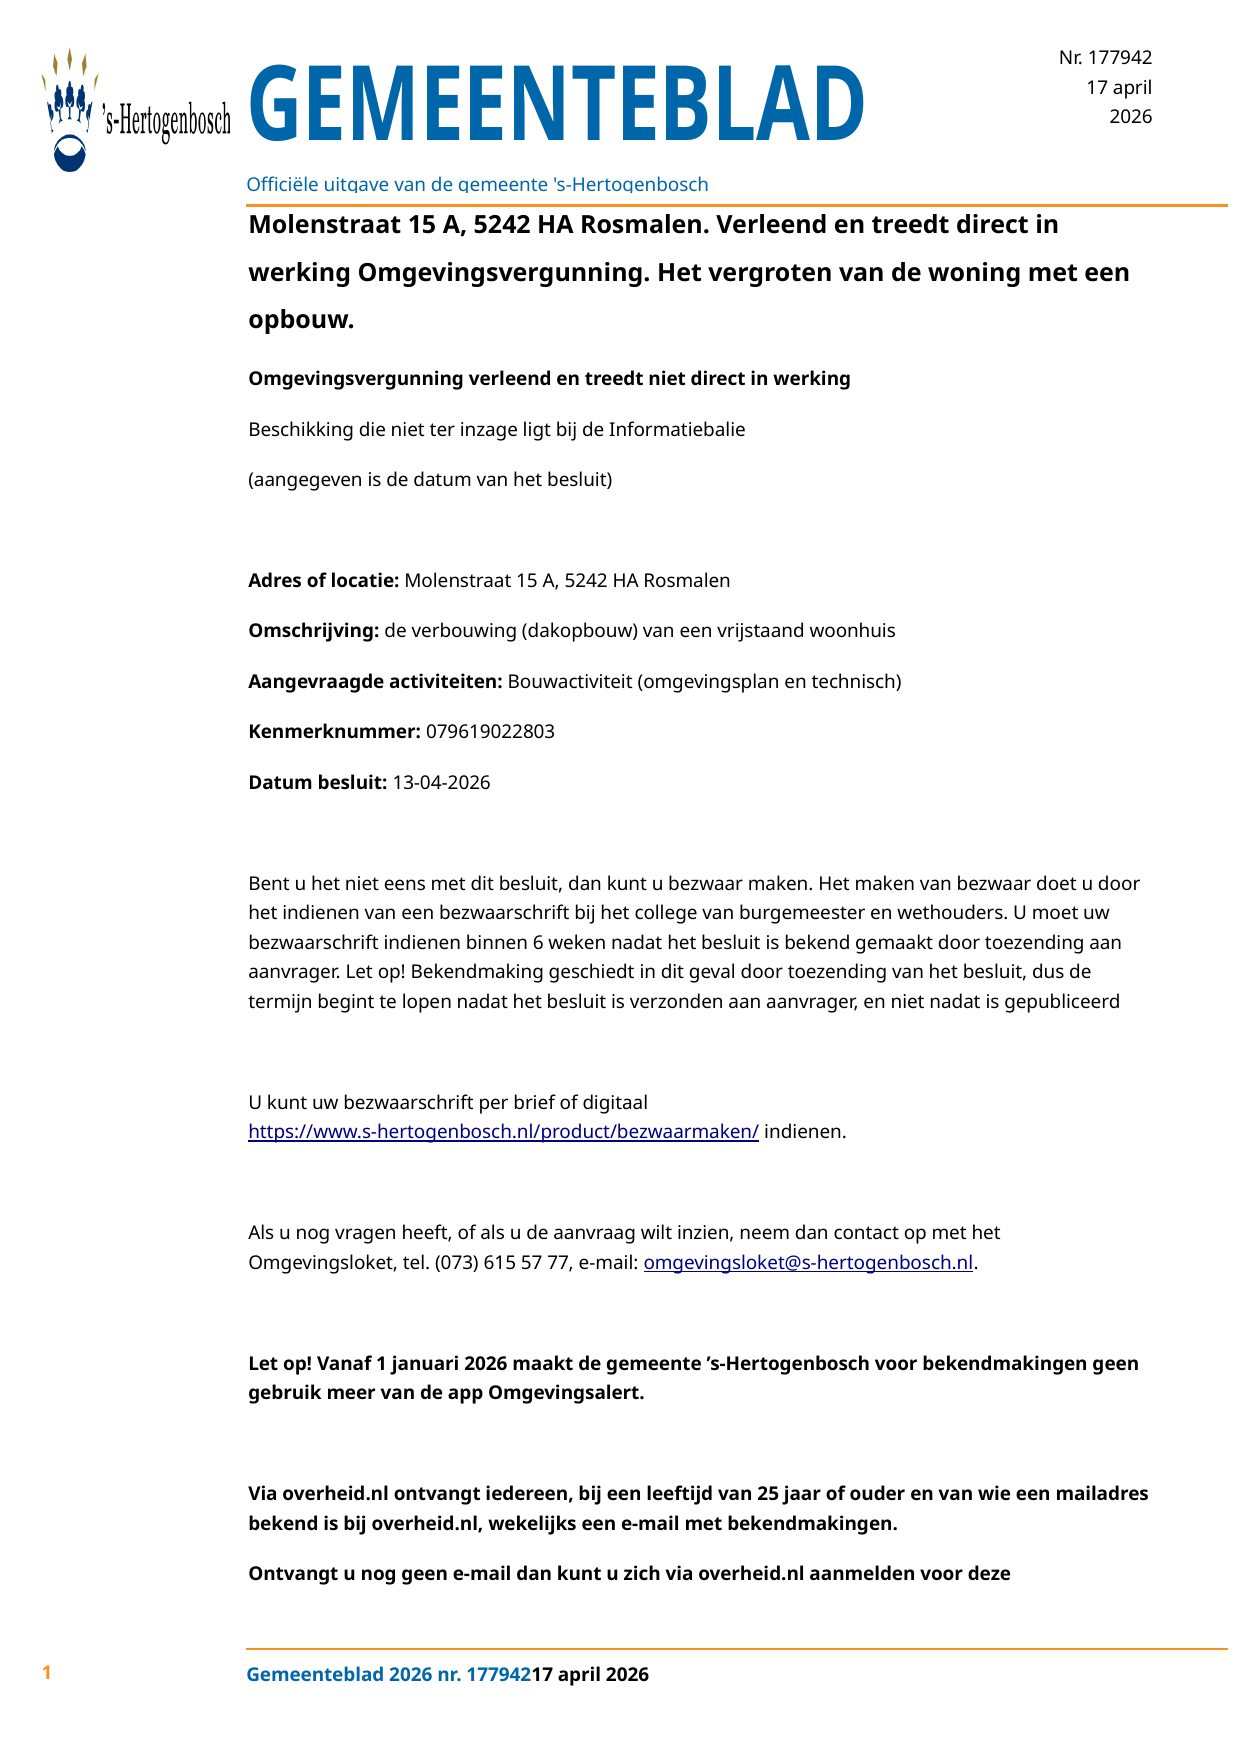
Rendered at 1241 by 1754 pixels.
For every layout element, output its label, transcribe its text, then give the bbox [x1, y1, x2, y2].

text Als u nog vragen heeft, of als u de aanvraag wilt inzien, neem dan contact op met het Omgevingsloket, tel. (073) 615 57 77, e-mail: omgevingsloket@s-hertogenbosch.nl. [248, 1219, 1152, 1274]
text Bent u het niet eens met dit besluit, dan kunt u bezwaar maken. Het maken van bezwaar doet u door het indienen van een bezwaarschrift bij het college van burgemeester en wethouders. U moet uw bezwaarschrift indienen binnen 6 weken nadat het besluit is bekend gemaakt door toezending aan aanvrager. Let op! Bekendmaking geschiedt in dit geval door toezending van het besluit, dus de termijn begint te lopen nadat het besluit is verzonden aan aanvrager, en niet nadat is gepubliceerd [248, 870, 1152, 1014]
picture [41, 47, 231, 172]
text Omgevingsvergunning verleend en treedt niet direct in werking [248, 366, 1152, 391]
text U kunt uw bezwaarschrift per brief of digitaal https://www.s-hertogenbosch.nl/product/bezwaarmaken/ indienen. [248, 1089, 1152, 1144]
text Datum besluit: 13-04-2026 [248, 769, 1152, 794]
text Aangevraagde activiteiten: Bouwactiviteit (omgevingsplan en technisch) [248, 668, 1152, 694]
text Via overheid.nl ontvangt iedereen, bij een leeftijd van 25 jaar of ouder en van wie een mailadres bekend is bij overheid.nl, wekelijks een e-mail met bekendmakingen. [248, 1480, 1152, 1535]
text Molenstraat 15 A, 5242 HA Rosmalen. Verleend en treedt direct in werking Omgevingsvergunning. Het vergroten van de woning met een opbouw. [248, 207, 1152, 336]
text Adres of locatie: Molenstraat 15 A, 5242 HA Rosmalen [248, 567, 1152, 593]
text Omschrijving: de verbouwing (dakopbouw) van een vrijstaand woonhuis [248, 618, 1152, 643]
text Let op! Vanaf 1 januari 2026 maakt de gemeente ’s-Hertogenbosch voor bekendmakingen geen gebruik meer van de app Omgevingsalert. [248, 1350, 1152, 1405]
text Ontvangt u nog geen e-mail dan kunt u zich via overheid.nl aanmelden voor deze [248, 1560, 1152, 1586]
text Beschikking die niet ter inzage ligt bij de Informatiebalie [248, 416, 1152, 442]
text (aangegeven is de datum van het besluit) [248, 466, 1152, 492]
text Kenmerknummer: 079619022803 [248, 718, 1152, 744]
